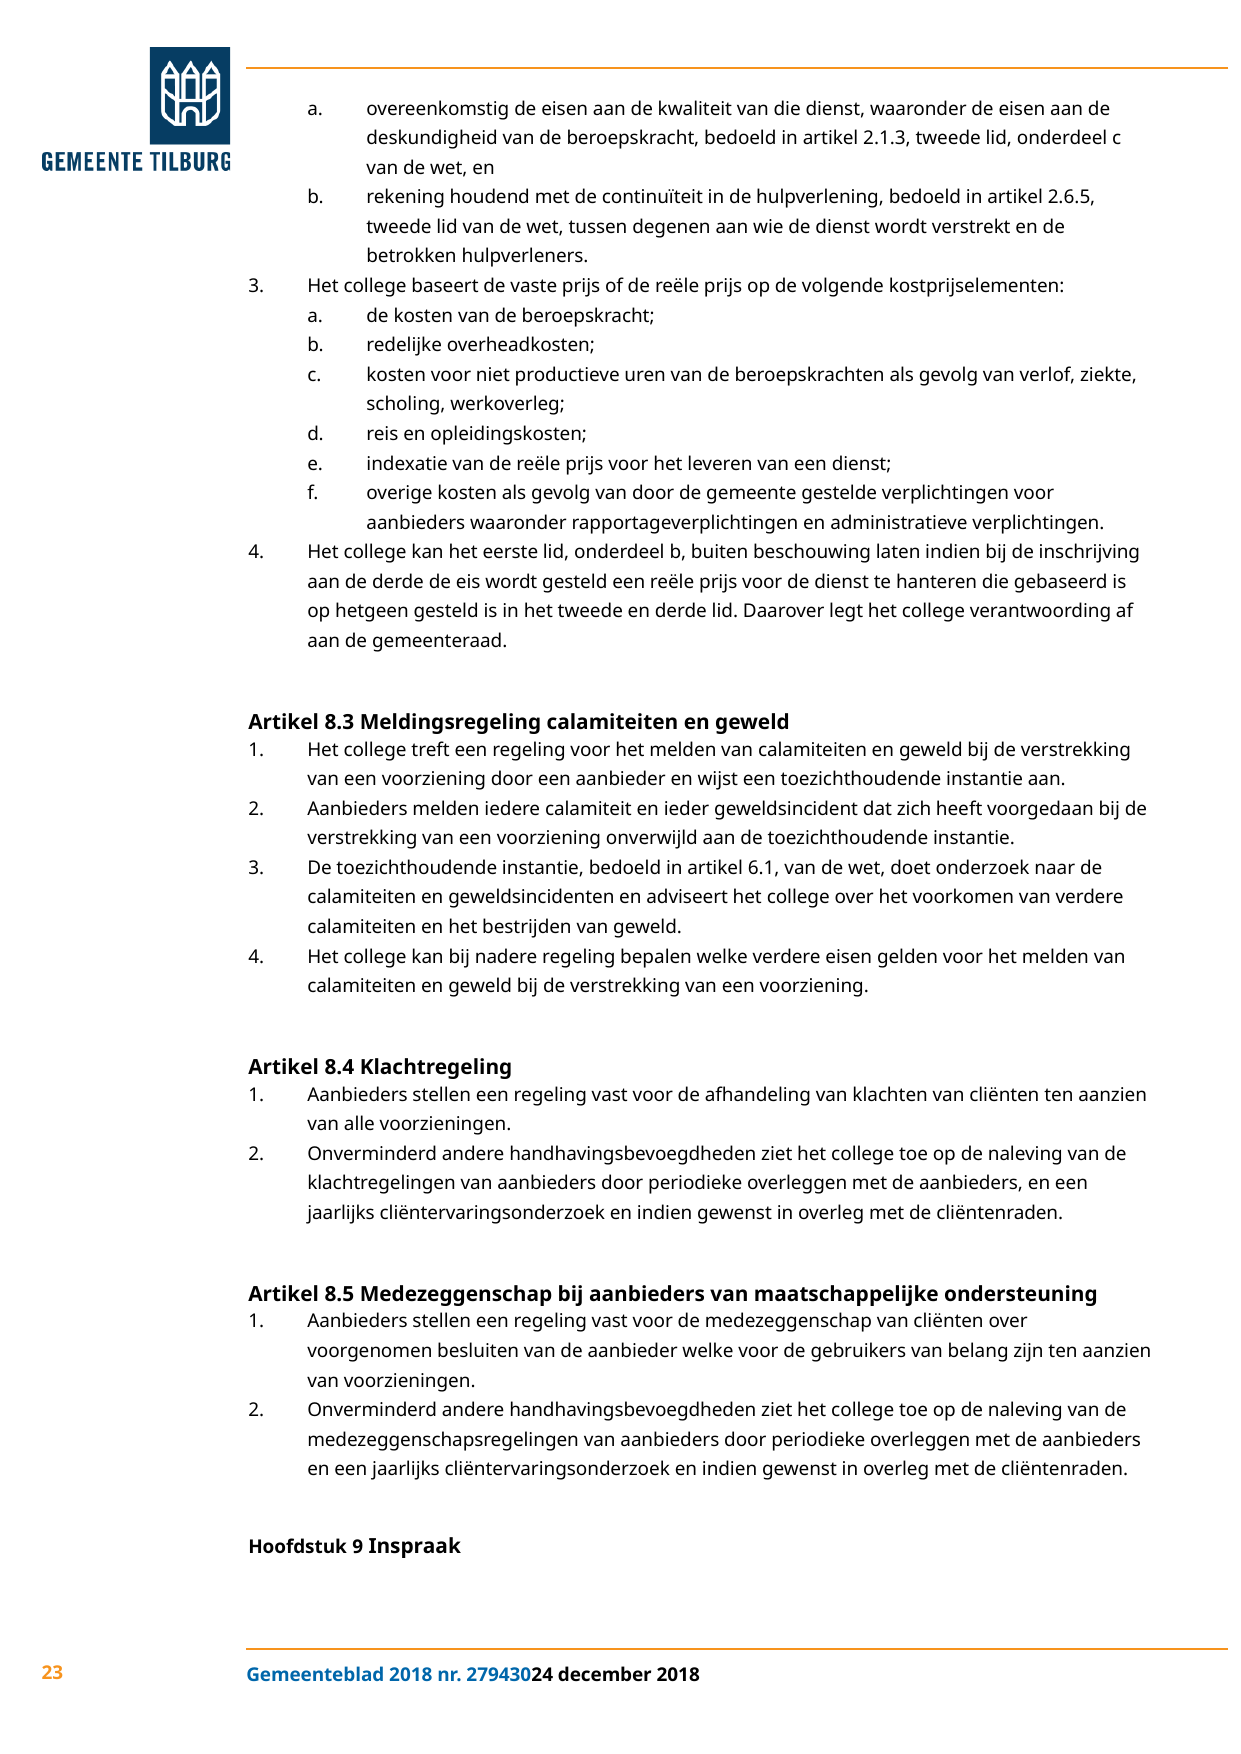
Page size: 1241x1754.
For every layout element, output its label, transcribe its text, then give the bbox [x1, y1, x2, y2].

list Het college baseert de vaste prijs of de reële prijs op de volgende kostprijselementen: [248, 272, 1152, 298]
list rekening houdend met de continuïteit in de hulpverlening, bedoeld in artikel 2.6.5, tweede lid van de wet, tussen degenen aan wie de dienst wordt verstrekt en de betrokken hulpverleners. [307, 183, 1152, 268]
list indexatie van de reële prijs voor het leveren van een dienst; [307, 450, 1152, 476]
list reis en opleidingskosten; [307, 420, 1152, 446]
list Het college kan bij nadere regeling bepalen welke verdere eisen gelden voor het melden van calamiteiten en geweld bij de verstrekking van een voorziening. [248, 943, 1152, 998]
list Aanbieders melden iedere calamiteit en ieder geweldsincident dat zich heeft voorgedaan bij de verstrekking van een voorziening onverwijld aan de toezichthoudende instantie. [248, 795, 1152, 850]
list Het college kan het eerste lid, onderdeel b, buiten beschouwing laten indien bij de inschrijving aan de derde de eis wordt gesteld een reële prijs voor de dienst te hanteren die gebaseerd is op hetgeen gesteld is in het tweede en derde lid. Daarover legt het college verantwoording af aan de gemeenteraad. [248, 538, 1152, 653]
list Onverminderd andere handhavingsbevoegdheden ziet het college toe op de naleving van de klachtregelingen van aanbieders door periodieke overleggen met de aanbieders, en een jaarlijks cliëntervaringsonderzoek en indien gewenst in overleg met de cliëntenraden. [248, 1140, 1152, 1225]
text Artikel 8.5 Medezeggenschap bij aanbieders van maatschappelijke ondersteuning [248, 1279, 1152, 1308]
picture [41, 47, 231, 172]
list Onverminderd andere handhavingsbevoegdheden ziet het college toe op de naleving van de medezeggenschapsregelingen van aanbieders door periodieke overleggen met de aanbieders en een jaarlijks cliëntervaringsonderzoek en indien gewenst in overleg met de cliëntenraden. [248, 1396, 1152, 1481]
text Artikel 8.4 Klachtregeling [248, 1052, 1152, 1081]
list Aanbieders stellen een regeling vast voor de afhandeling van klachten van cliënten ten aanzien van alle voorzieningen. [248, 1081, 1152, 1136]
list redelijke overheadkosten; [307, 331, 1152, 357]
list de kosten van de beroepskracht; [307, 302, 1152, 328]
list Het college treft een regeling voor het melden van calamiteiten en geweld bij de verstrekking van een voorziening door een aanbieder en wijst een toezichthoudende instantie aan. [248, 736, 1152, 791]
list overeenkomstig de eisen aan de kwaliteit van die dienst, waaronder de eisen aan de deskundigheid van de beroepskracht, bedoeld in artikel 2.1.3, tweede lid, onderdeel c van de wet, en [307, 95, 1152, 180]
text Hoofdstuk 9 Inspraak [248, 1531, 1152, 1559]
list overige kosten als gevolg van door de gemeente gestelde verplichtingen voor aanbieders waaronder rapportageverplichtingen en administratieve verplichtingen. [307, 479, 1152, 535]
list Aanbieders stellen een regeling vast voor de medezeggenschap van cliënten over voorgenomen besluiten van de aanbieder welke voor de gebruikers van belang zijn ten aanzien van voorzieningen. [248, 1308, 1152, 1392]
text Artikel 8.3 Meldingsregeling calamiteiten en geweld [248, 707, 1152, 736]
list kosten voor niet productieve uren van de beroepskrachten als gevolg van verlof, ziekte, scholing, werkoverleg; [307, 361, 1152, 416]
list De toezichthoudende instantie, bedoeld in artikel 6.1, van de wet, doet onderzoek naar de calamiteiten en geweldsincidenten en adviseert het college over het voorkomen van verdere calamiteiten en het bestrijden van geweld. [248, 854, 1152, 939]
